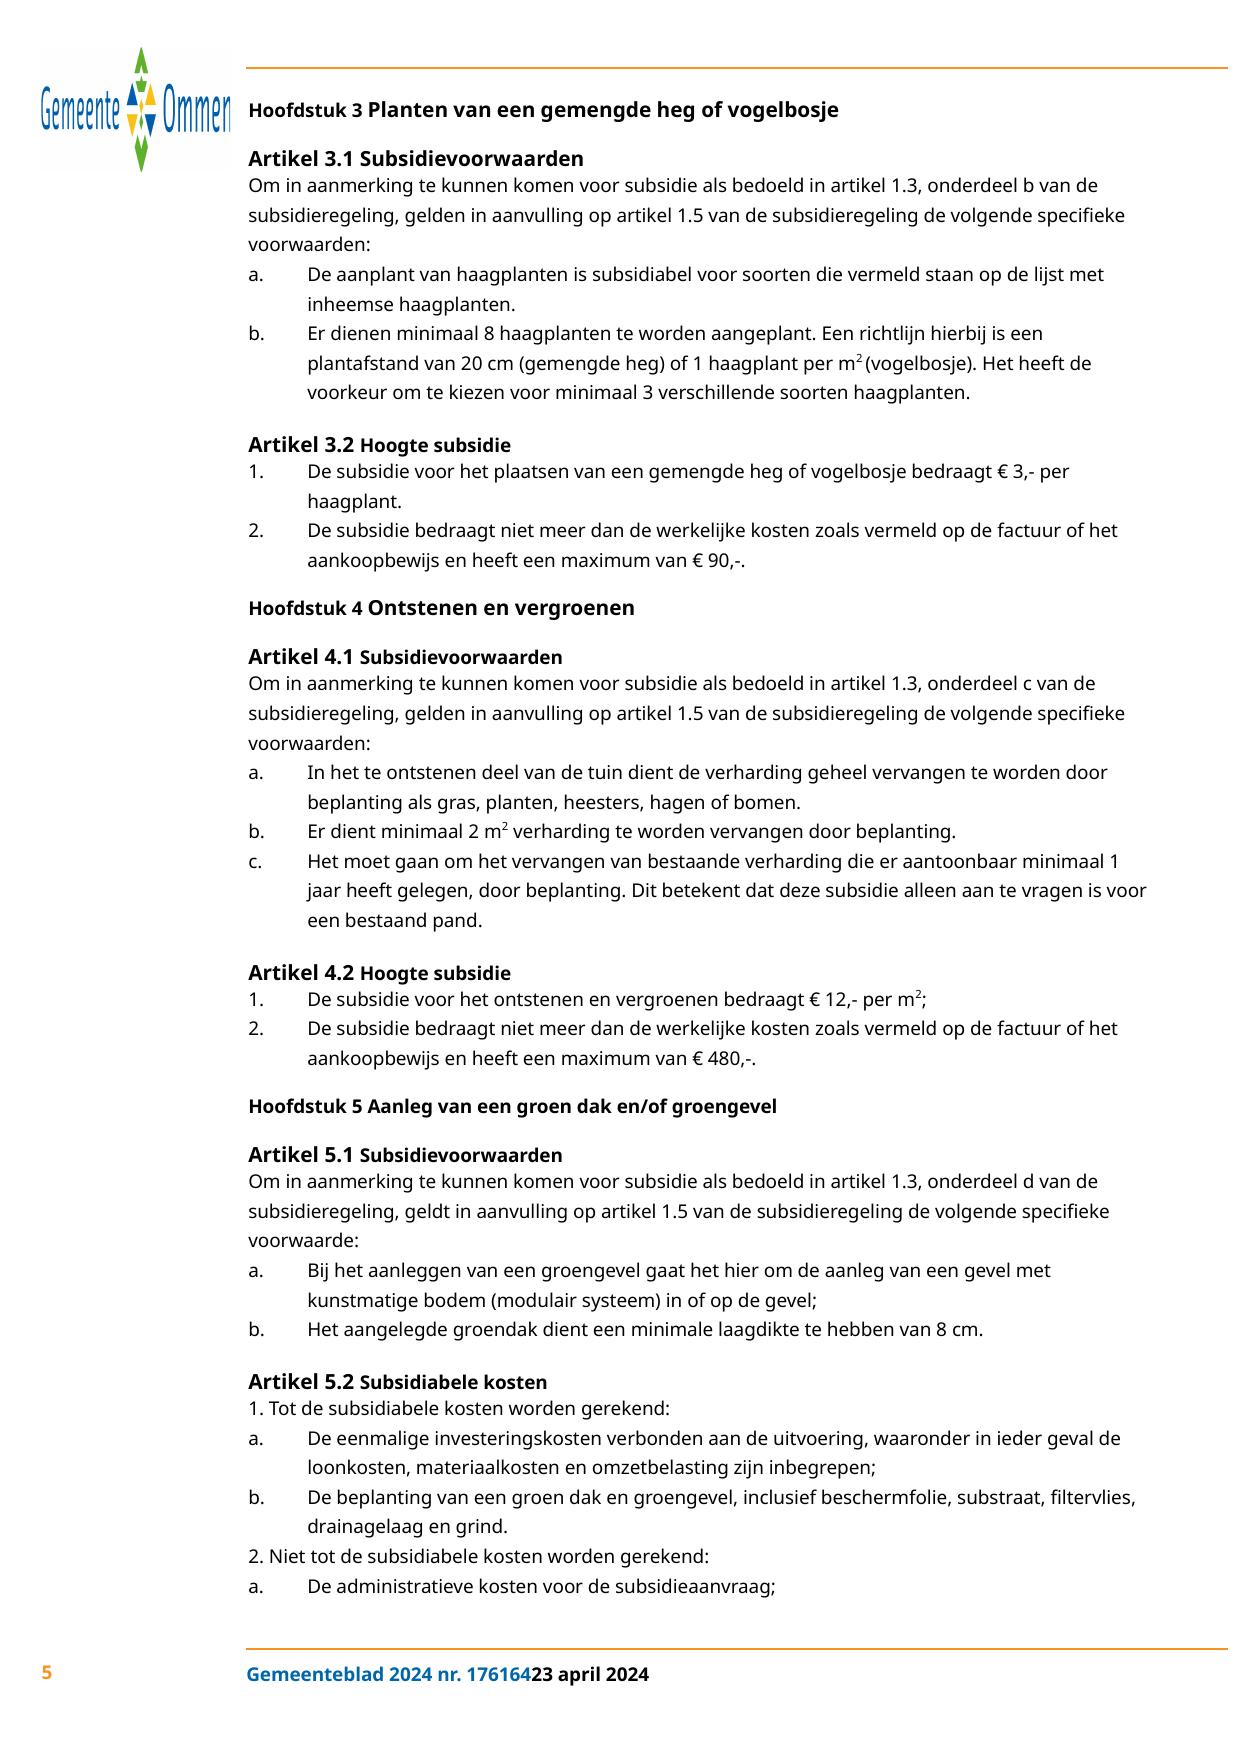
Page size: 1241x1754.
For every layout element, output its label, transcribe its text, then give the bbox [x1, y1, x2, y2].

list De subsidie bedraagt niet meer dan de werkelijke kosten zoals vermeld op de factuur of het aankoopbewijs en heeft een maximum van € 480,-. [248, 1016, 1152, 1071]
list Bij het aanleggen van een groengevel gaat het hier om de aanleg van een gevel met kunstmatige bodem (modulair systeem) in of op de gevel; [248, 1257, 1152, 1313]
list De aanplant van haagplanten is subsidiabel voor soorten die vermeld staan op de lijst met inheemse haagplanten. [248, 261, 1152, 317]
text Artikel 5.1 Subsidievoorwaarden [248, 1140, 1152, 1168]
text Artikel 3.1 Subsidievoorwaarden [248, 144, 1152, 172]
text 1. Tot de subsidiabele kosten worden gerekend: [248, 1395, 1152, 1421]
text Artikel 4.1 Subsidievoorwaarden [248, 642, 1152, 671]
text Artikel 5.2 Subsidiabele kosten [248, 1367, 1152, 1395]
text Artikel 4.2 Hoogte subsidie [248, 958, 1152, 986]
list Er dient minimaal 2 m2 verharding te worden vervangen door beplanting. [248, 818, 1152, 844]
text Artikel 3.2 Hoogte subsidie [248, 430, 1152, 458]
list De eenmalige investeringskosten verbonden aan de uitvoering, waaronder in ieder geval de loonkosten, materiaalkosten en omzetbelasting zijn inbegrepen; [248, 1425, 1152, 1480]
list De beplanting van een groen dak en groengevel, inclusief beschermfolie, substraat, filtervlies, drainagelaag en grind. [248, 1484, 1152, 1539]
picture [41, 47, 231, 172]
text Om in aanmerking te kunnen komen voor subsidie als bedoeld in artikel 1.3, onderdeel c van de subsidieregeling, gelden in aanvulling op artikel 1.5 van de subsidieregeling de volgende specifieke voorwaarden: [248, 671, 1152, 755]
text Om in aanmerking te kunnen komen voor subsidie als bedoeld in artikel 1.3, onderdeel b van de subsidieregeling, gelden in aanvulling op artikel 1.5 van de subsidieregeling de volgende specifieke voorwaarden: [248, 172, 1152, 257]
text 2. Niet tot de subsidiabele kosten worden gerekend: [248, 1543, 1152, 1569]
list De subsidie voor het plaatsen van een gemengde heg of vogelbosje bedraagt € 3,- per haagplant. [248, 458, 1152, 514]
list Er dienen minimaal 8 haagplanten te worden aangeplant. Een richtlijn hierbij is een plantafstand van 20 cm (gemengde heg) of 1 haagplant per m2 (vogelbosje). Het heeft de voorkeur om te kiezen voor minimaal 3 verschillende soorten haagplanten. [248, 320, 1152, 405]
list In het te ontstenen deel van de tuin dient de verharding geheel vervangen te worden door beplanting als gras, planten, heesters, hagen of bomen. [248, 759, 1152, 814]
list De subsidie voor het ontstenen en vergroenen bedraagt € 12,- per m2; [248, 986, 1152, 1012]
text Om in aanmerking te kunnen komen voor subsidie als bedoeld in artikel 1.3, onderdeel d van de subsidieregeling, geldt in aanvulling op artikel 1.5 van de subsidieregeling de volgende specifieke voorwaarde: [248, 1168, 1152, 1253]
text Hoofdstuk 3 Planten van een gemengde heg of vogelbosje [248, 95, 1152, 123]
list De subsidie bedraagt niet meer dan de werkelijke kosten zoals vermeld op de factuur of het aankoopbewijs en heeft een maximum van € 90,-. [248, 518, 1152, 573]
text Hoofdstuk 4 Ontstenen en vergroenen [248, 593, 1152, 621]
list Het aangelegde groendak dient een minimale laagdikte te hebben van 8 cm. [248, 1316, 1152, 1342]
list Het moet gaan om het vervangen van bestaande verharding die er aantoonbaar minimaal 1 jaar heeft gelegen, door beplanting. Dit betekent dat deze subsidie alleen aan te vragen is voor een bestaand pand. [248, 848, 1152, 933]
text Hoofdstuk 5 Aanleg van een groen dak en/of groengevel [248, 1091, 1152, 1119]
list De administratieve kosten voor de subsidieaanvraag; [248, 1573, 1152, 1598]
